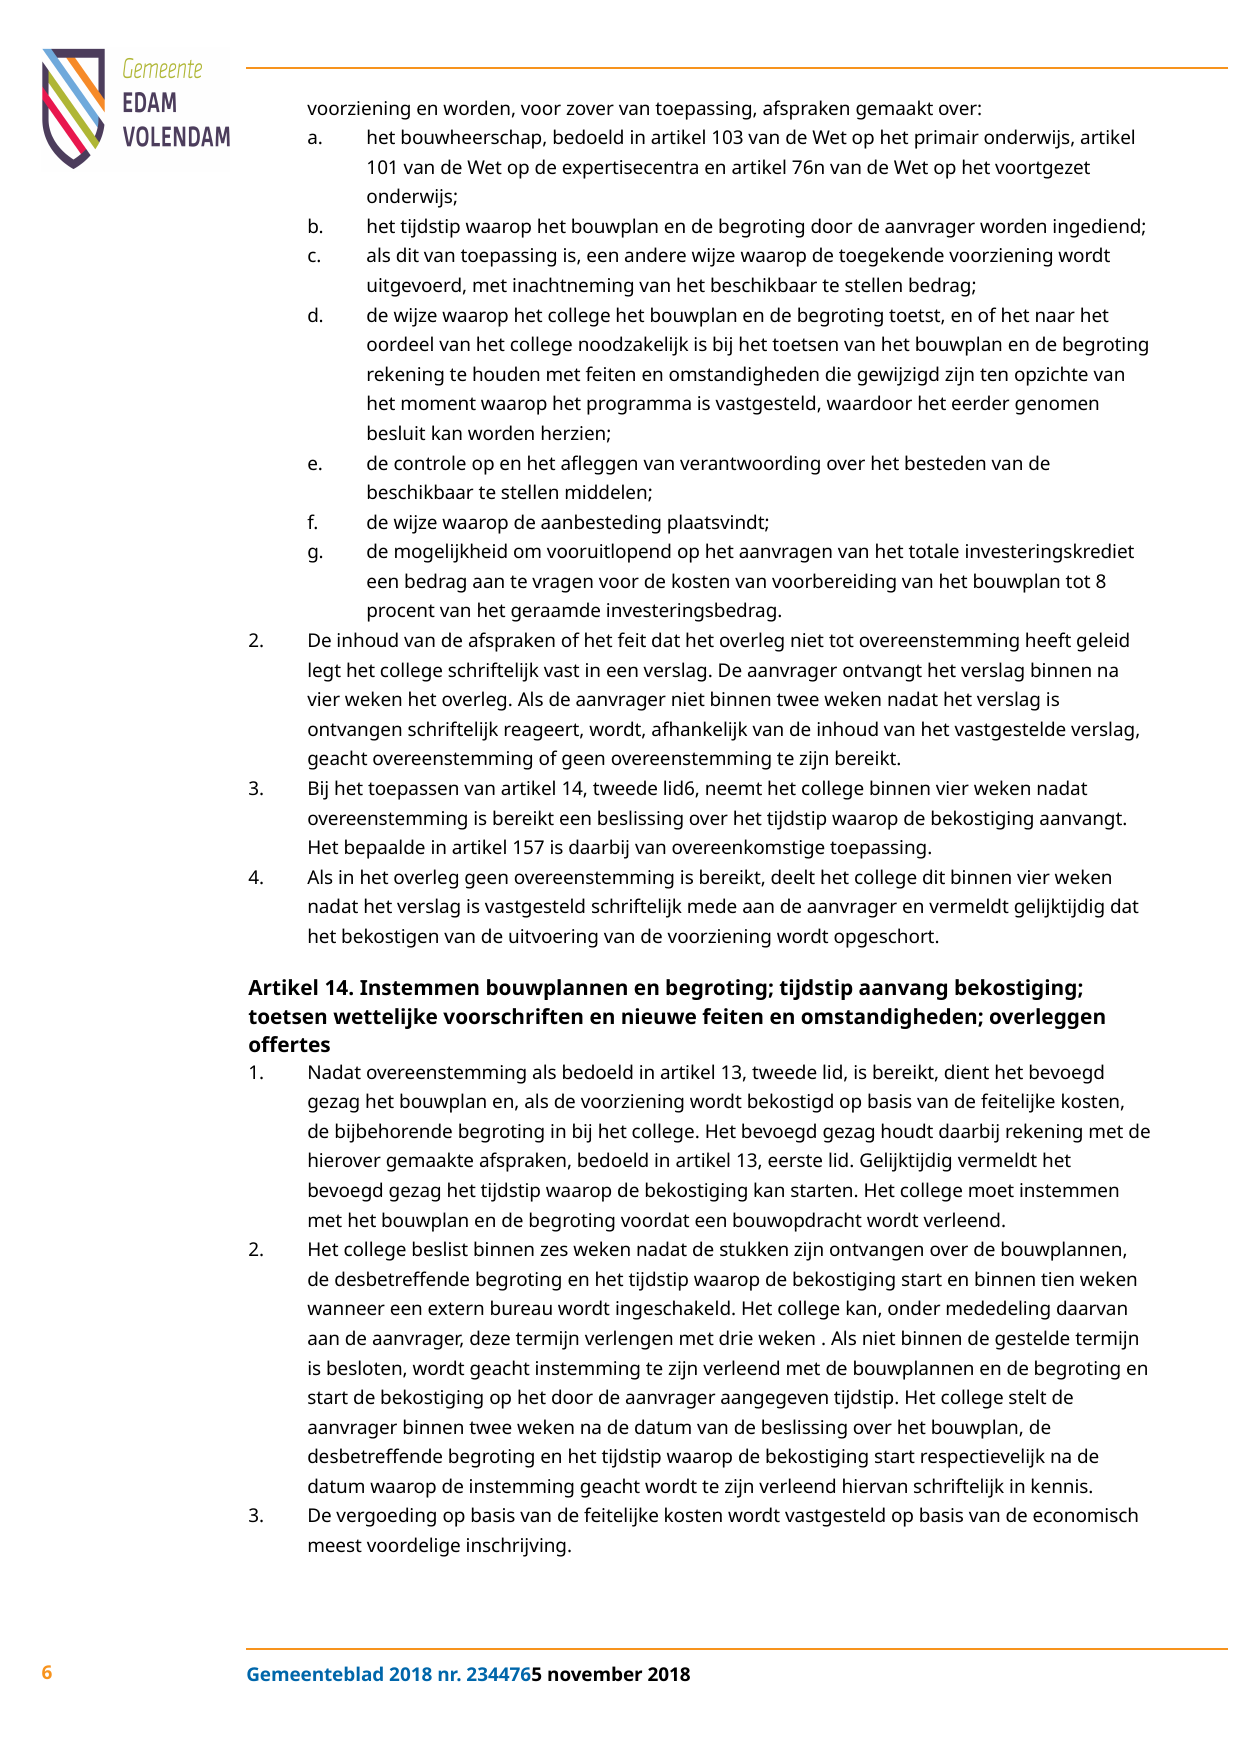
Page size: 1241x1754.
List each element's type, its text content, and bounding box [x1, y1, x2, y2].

list voorziening en worden, voor zover van toepassing, afspraken gemaakt over: [248, 95, 1152, 121]
text Artikel 14. Instemmen bouwplannen en begroting; tijdstip aanvang bekostiging; toetsen wettelijke voorschriften en nieuwe feiten en omstandigheden; overleggen offertes [248, 973, 1152, 1059]
list het tijdstip waarop het bouwplan en de begroting door de aanvrager worden ingediend; [307, 213, 1152, 239]
list de mogelijkheid om vooruitlopend op het aanvragen van het totale investeringskrediet een bedrag aan te vragen voor de kosten van voorbereiding van het bouwplan tot 8 procent van het geraamde investeringsbedrag. [307, 538, 1152, 623]
list De inhoud van de afspraken of het feit dat het overleg niet tot overeenstemming heeft geleid legt het college schriftelijk vast in een verslag. De aanvrager ontvangt het verslag binnen na vier weken het overleg. Als de aanvrager niet binnen twee weken nadat het verslag is ontvangen schriftelijk reageert, wordt, afhankelijk van de inhoud van het vastgestelde verslag, geacht overeenstemming of geen overeenstemming te zijn bereikt. [248, 627, 1152, 771]
list Als in het overleg geen overeenstemming is bereikt, deelt het college dit binnen vier weken nadat het verslag is vastgesteld schriftelijk mede aan de aanvrager en vermeldt gelijktijdig dat het bekostigen van de uitvoering van de voorziening wordt opgeschort. [248, 864, 1152, 949]
list De vergoeding op basis van de feitelijke kosten wordt vastgesteld op basis van de economisch meest voordelige inschrijving. [248, 1503, 1152, 1558]
list de wijze waarop de aanbesteding plaatsvindt; [307, 509, 1152, 535]
list Nadat overeenstemming als bedoeld in artikel 13, tweede lid, is bereikt, dient het bevoegd gezag het bouwplan en, als de voorziening wordt bekostigd op basis van de feitelijke kosten, de bijbehorende begroting in bij het college. Het bevoegd gezag houdt daarbij rekening met de hierover gemaakte afspraken, bedoeld in artikel 13, eerste lid. Gelijktijdig vermeldt het bevoegd gezag het tijdstip waarop de bekostiging kan starten. Het college moet instemmen met het bouwplan en de begroting voordat een bouwopdracht wordt verleend. [248, 1059, 1152, 1232]
picture [41, 47, 231, 172]
list het bouwheerschap, bedoeld in artikel 103 van de Wet op het primair onderwijs, artikel 101 van de Wet op de expertisecentra en artikel 76n van de Wet op het voortgezet onderwijs; [307, 124, 1152, 209]
list als dit van toepassing is, een andere wijze waarop de toegekende voorziening wordt uitgevoerd, met inachtneming van het beschikbaar te stellen bedrag; [307, 243, 1152, 298]
list de controle op en het afleggen van verantwoording over het besteden van de beschikbaar te stellen middelen; [307, 450, 1152, 505]
list Het college beslist binnen zes weken nadat de stukken zijn ontvangen over de bouwplannen, de desbetreffende begroting en het tijdstip waarop de bekostiging start en binnen tien weken wanneer een extern bureau wordt ingeschakeld. Het college kan, onder mededeling daarvan aan de aanvrager, deze termijn verlengen met drie weken . Als niet binnen de gestelde termijn is besloten, wordt geacht instemming te zijn verleend met de bouwplannen en de begroting en start de bekostiging op het door de aanvrager aangegeven tijdstip. Het college stelt de aanvrager binnen twee weken na de datum van de beslissing over het bouwplan, de desbetreffende begroting en het tijdstip waarop de bekostiging start respectievelijk na de datum waarop de instemming geacht wordt te zijn verleend hiervan schriftelijk in kennis. [248, 1236, 1152, 1499]
list de wijze waarop het college het bouwplan en de begroting toetst, en of het naar het oordeel van het college noodzakelijk is bij het toetsen van het bouwplan en de begroting rekening te houden met feiten en omstandigheden die gewijzigd zijn ten opzichte van het moment waarop het programma is vastgesteld, waardoor het eerder genomen besluit kan worden herzien; [307, 302, 1152, 446]
list Bij het toepassen van artikel 14, tweede lid6, neemt het college binnen vier weken nadat overeenstemming is bereikt een beslissing over het tijdstip waarop de bekostiging aanvangt. Het bepaalde in artikel 157 is daarbij van overeenkomstige toepassing. [248, 775, 1152, 860]
